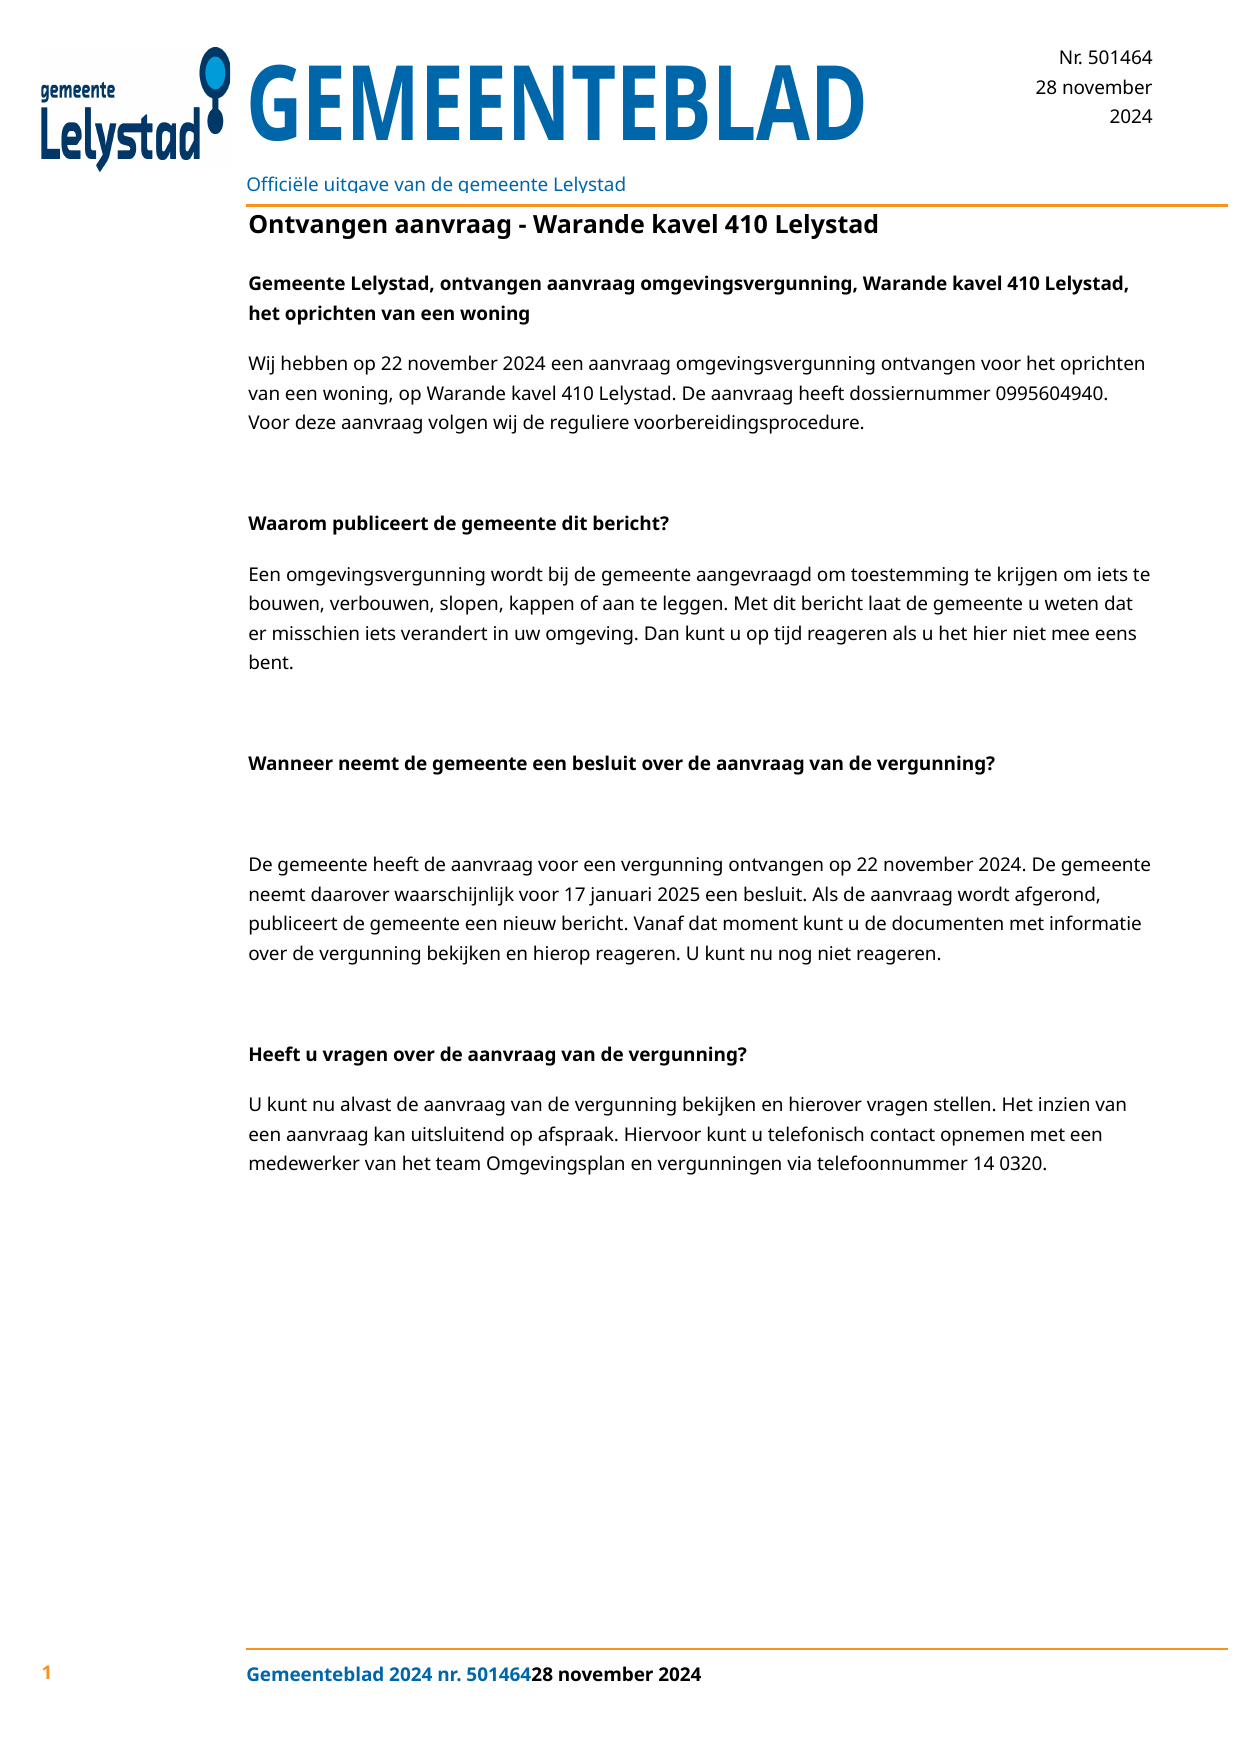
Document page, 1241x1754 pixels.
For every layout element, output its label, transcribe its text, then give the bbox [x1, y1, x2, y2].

text U kunt nu alvast de aanvraag van de vergunning bekijken en hierover vragen stellen. Het inzien van een aanvraag kan uitsluitend op afspraak. Hiervoor kunt u telefonisch contact opnemen met een medewerker van het team Omgevingsplan en vergunningen via telefoonnummer 14 0320. [248, 1091, 1152, 1176]
text Waarom publiceert de gemeente dit bericht? [248, 510, 1152, 536]
text Gemeente Lelystad, ontvangen aanvraag omgevingsvergunning, Warande kavel 410 Lelystad, het oprichten van een woning [248, 270, 1152, 326]
text Wanneer neemt de gemeente een besluit over de aanvraag van de vergunning? [248, 750, 1152, 776]
text Ontvangen aanvraag - Warande kavel 410 Lelystad [248, 207, 1152, 241]
picture [41, 47, 231, 172]
text Wij hebben op 22 november 2024 een aanvraag omgevingsvergunning ontvangen voor het oprichten van een woning, op Warande kavel 410 Lelystad. De aanvraag heeft dossiernummer 0995604940. Voor deze aanvraag volgen wij de reguliere voorbereidingsprocedure. [248, 350, 1152, 435]
text Heeft u vragen over de aanvraag van de vergunning? [248, 1041, 1152, 1066]
text Een omgevingsvergunning wordt bij de gemeente aangevraagd om toestemming te krijgen om iets te bouwen, verbouwen, slopen, kappen of aan te leggen. Met dit bericht laat de gemeente u weten dat er misschien iets verandert in uw omgeving. Dan kunt u op tijd reageren als u het hier niet mee eens bent. [248, 561, 1152, 675]
text De gemeente heeft de aanvraag voor een vergunning ontvangen op 22 november 2024. De gemeente neemt daarover waarschijnlijk voor 17 januari 2025 een besluit. Als de aanvraag wordt afgerond, publiceert de gemeente een nieuw bericht. Vanaf dat moment kunt u de documenten met informatie over de vergunning bekijken en hierop reageren. U kunt nu nog niet reageren. [248, 851, 1152, 966]
